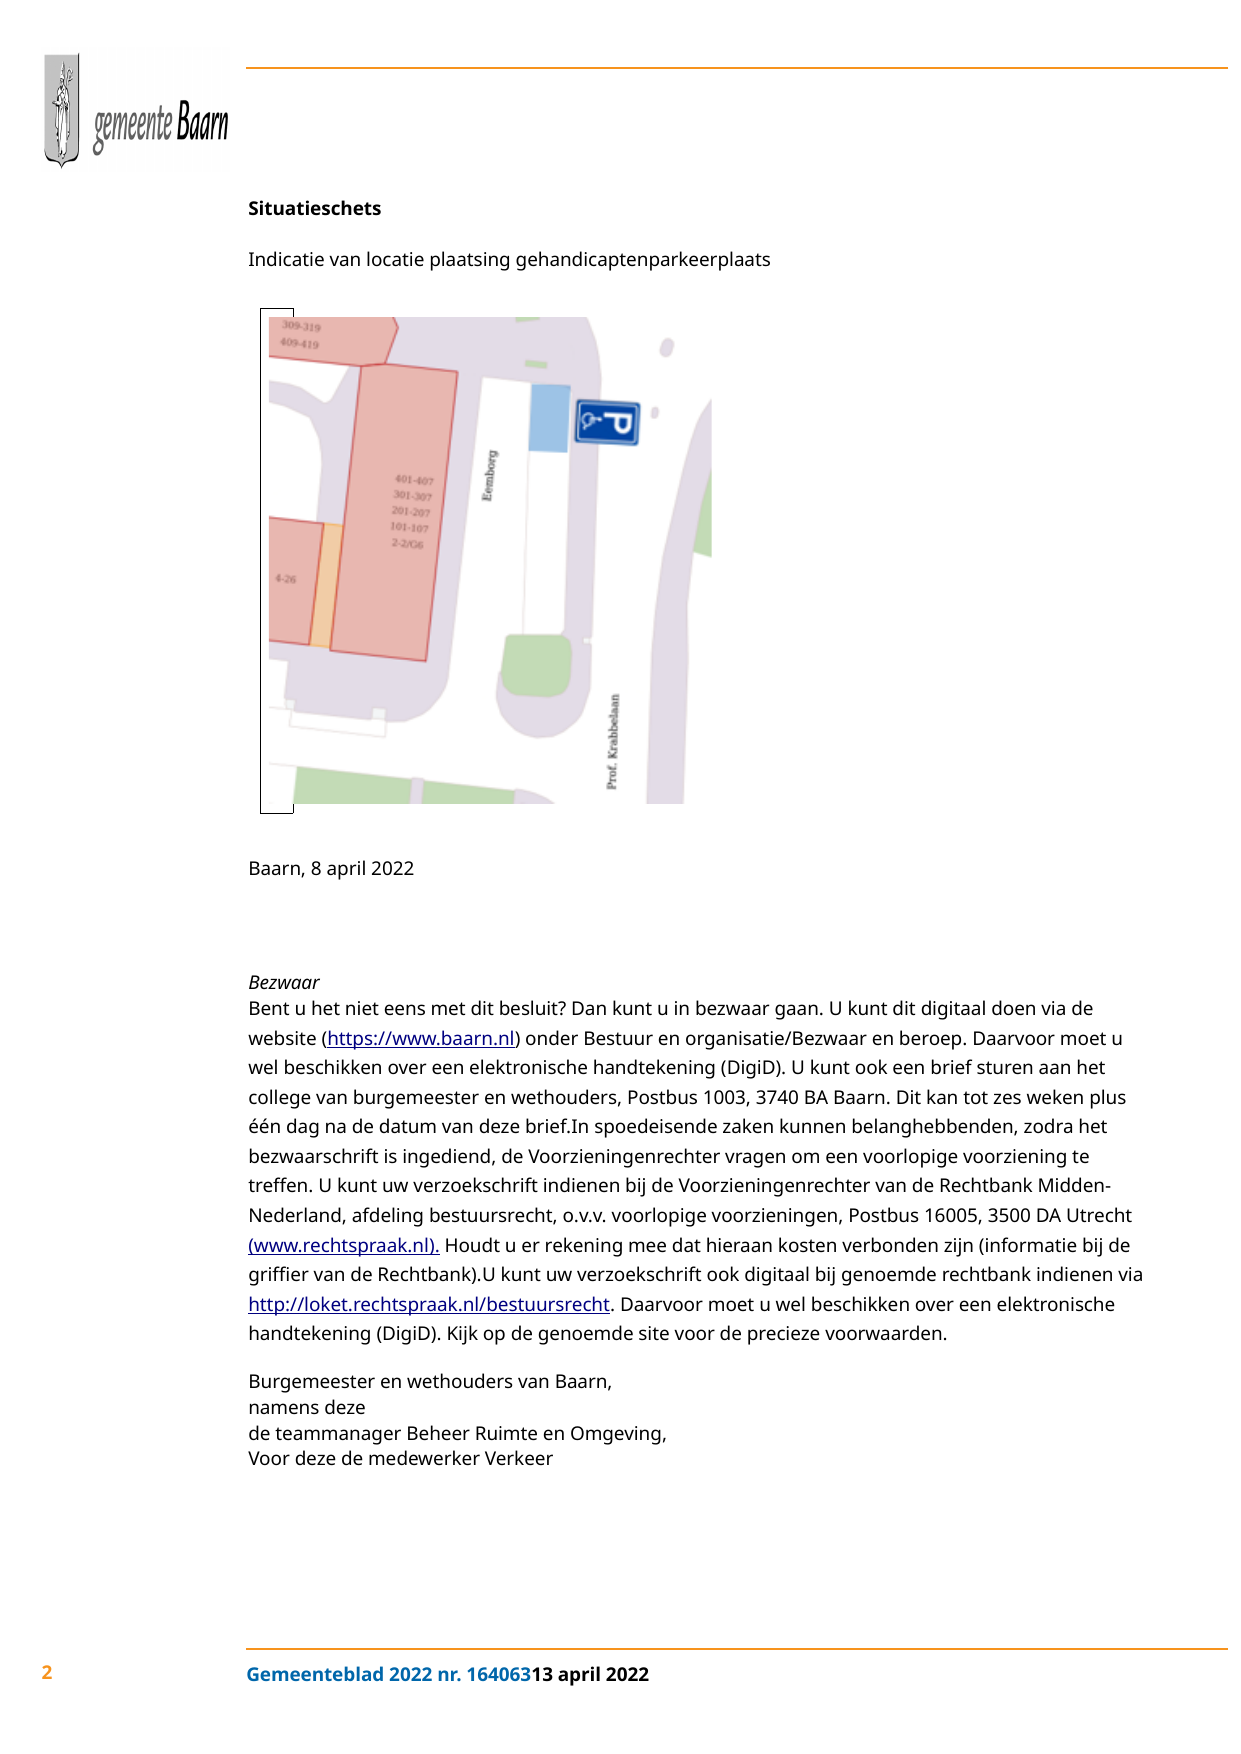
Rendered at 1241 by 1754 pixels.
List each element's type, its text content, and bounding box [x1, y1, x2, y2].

text Voor deze de medewerker Verkeer [248, 1446, 1152, 1471]
text Indicatie van locatie plaatsing gehandicaptenparkeerplaats [248, 246, 1152, 272]
text Bent u het niet eens met dit besluit? Dan kunt u in bezwaar gaan. U kunt dit digitaal doen via de website (https://www.baarn.nl) onder Bestuur en organisatie/Bezwaar en beroep. Daarvoor moet u wel beschikken over een elektronische handtekening (DigiD). U kunt ook een brief sturen aan het college van burgemeester en wethouders, Postbus 1003, 3740 BA Baarn. Dit kan tot zes weken plus één dag na de datum van deze brief.In spoedeisende zaken kunnen belanghebbenden, zodra het bezwaarschrift is ingediend, de Voorzieningenrechter vragen om een voorlopige voorziening te treffen. U kunt uw verzoekschrift indienen bij de Voorzieningenrechter van de Rechtbank Midden-Nederland, afdeling bestuursrecht, o.v.v. voorlopige voorzieningen, Postbus 16005, 3500 DA Utrecht (www.rechtspraak.nl). Houdt u er rekening mee dat hieraan kosten verbonden zijn (informatie bij de griffier van de Rechtbank).U kunt uw verzoekschrift ook digitaal bij genoemde rechtbank indienen via http://loket.rechtspraak.nl/bestuursrecht. Daarvoor moet u wel beschikken over een elektronische handtekening (DigiD). Kijk op de genoemde site voor de precieze voorwaarden. [248, 995, 1152, 1346]
text Bezwaar [248, 969, 1152, 995]
text Situatieschets [248, 196, 1152, 221]
text Baarn, 8 april 2022 [248, 855, 1152, 881]
text namens deze [248, 1394, 1152, 1420]
text de teammanager Beheer Ruimte en Omgeving, [248, 1420, 1152, 1446]
text Burgemeester en wethouders van Baarn, [248, 1368, 1152, 1394]
picture [41, 47, 231, 172]
picture [268, 317, 712, 804]
